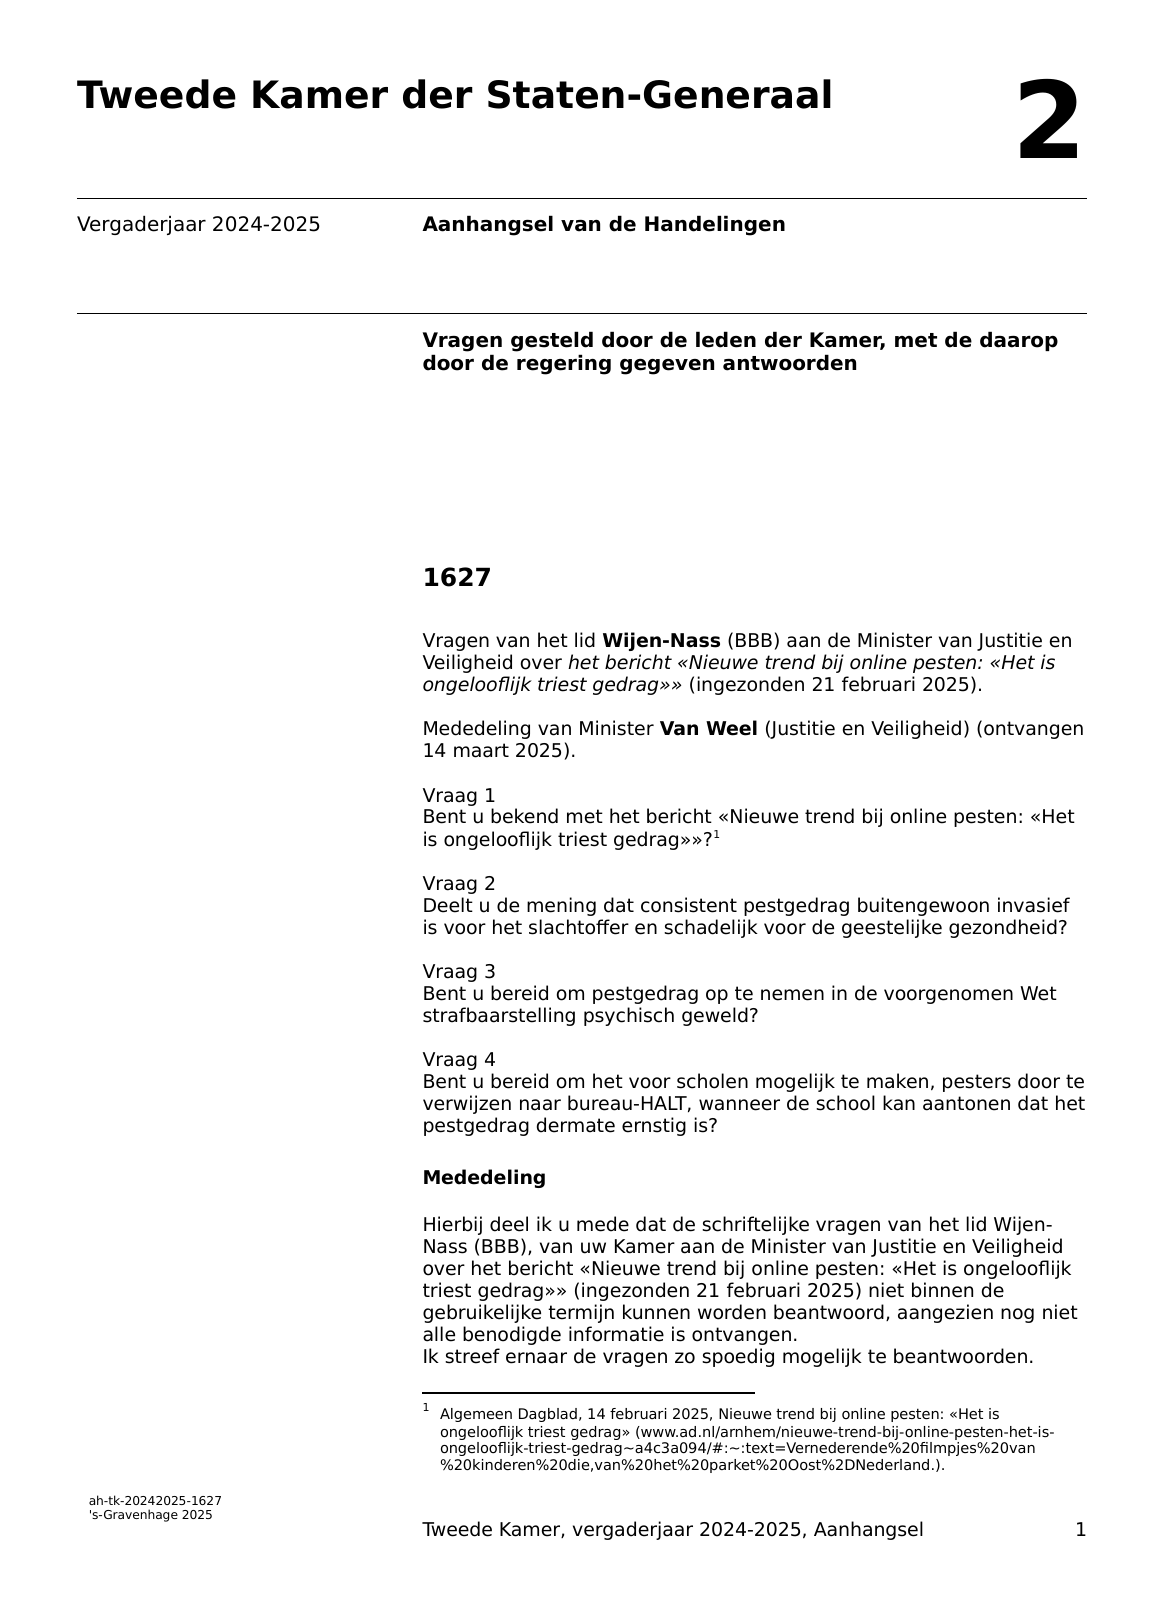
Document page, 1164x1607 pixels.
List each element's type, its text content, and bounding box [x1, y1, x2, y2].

text Ik streef ernaar de vragen zo spoedig mogelijk te beantwoorden. [422, 1346, 1087, 1368]
text 1627 [422, 563, 1087, 592]
table_cell [77, 314, 422, 375]
text Hierbij deel ik u mede dat de schriftelijke vragen van het lid Wijen-Nass (BBB), van uw Kamer aan de Minister van Justitie en Veiligheid over het bericht «Nieuwe trend bij online pesten: «Het is ongelooflijk triest gedrag»» (ingezonden 21 februari 2025) niet binnen de gebruikelijke termijn kunnen worden beantwoord, aangezien nog niet alle benodigde informatie is ontvangen. [422, 1214, 1087, 1346]
text 's-Gravenhage 2025 [88, 1508, 323, 1522]
text Deelt u de mening dat consistent pestgedrag buitengewoon invasief is voor het slachtoffer en schadelijk voor de geestelijke gezondheid? [422, 894, 1087, 938]
text Bent u bereid om pestgedrag op te nemen in de voorgenomen Wet strafbaarstelling psychisch geweld? [422, 983, 1087, 1027]
text Vraag 2 [422, 873, 1087, 894]
text ah-tk-20242025-1627 [88, 1494, 323, 1508]
text Bent u bereid om het voor scholen mogelijk te maken, pesters door te verwijzen naar bureau-HALT, wanneer de school kan aantonen dat het pestgedrag dermate ernstig is? [422, 1071, 1087, 1137]
table_cell Aanhangsel van de Handelingen [422, 199, 1087, 313]
text Vraag 4 [422, 1049, 1087, 1071]
table_header Tweede Kamer der Staten-Generaal [77, 59, 886, 198]
table_header 2 [886, 59, 1087, 198]
text Mededeling van Minister Van Weel (Justitie en Veiligheid) (ontvangen 14 maart 2025). [422, 718, 1087, 762]
text Bent u bekend met het bericht «Nieuwe trend bij online pesten: «Het is ongelooflijk triest gedrag»»? [422, 806, 1087, 850]
table_cell Vergaderjaar 2024-2025 [77, 199, 422, 313]
subtitle Mededeling [422, 1167, 1087, 1189]
text Algemeen Dagblad, 14 februari 2025, Nieuwe trend bij online pesten: «Het is ongelooflijk triest gedrag» (www.ad.nl/arnhem/nieuwe-trend-bij-online-pesten-het-is-ongelooflijk-triest-gedrag~a4c3a094/#:~:text=Vernederende%20filmpjes%20van%20kinderen%20die,van%20het%20parket%20Oost%2DNederland.). [422, 1402, 1087, 1474]
text Vraag 1 [422, 784, 1087, 806]
text Vragen van het lid Wijen-Nass (BBB) aan de Minister van Justitie en Veiligheid over het bericht «Nieuwe trend bij online pesten: «Het is ongelooflijk triest gedrag»» (ingezonden 21 februari 2025). [422, 630, 1087, 696]
text Vraag 3 [422, 961, 1087, 983]
table_cell Vragen gesteld door de leden der Kamer, met de daarop door de regering gegeven antwoorden [422, 314, 1087, 375]
